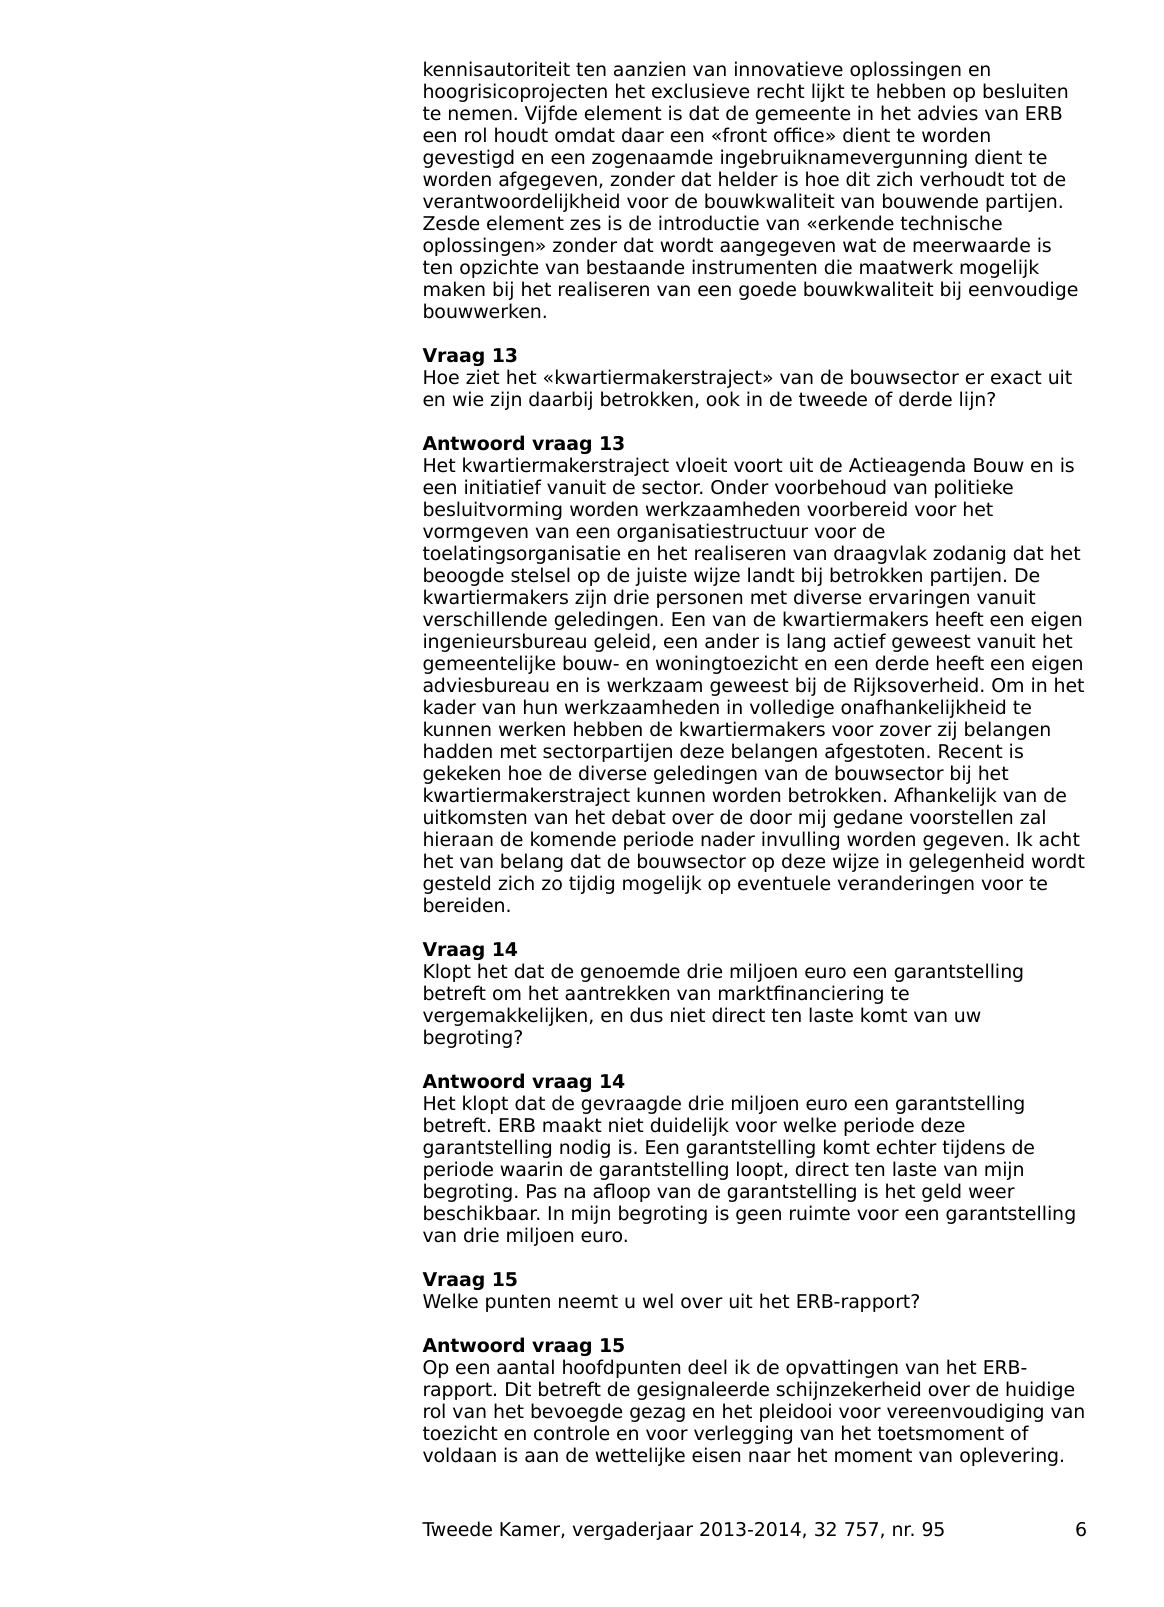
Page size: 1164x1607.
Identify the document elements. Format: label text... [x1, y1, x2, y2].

text Op een aantal hoofdpunten deel ik de opvattingen van het ERB-rapport. Dit betreft de gesignaleerde schijnzekerheid over de huidige rol van het bevoegde gezag en het pleidooi voor vereenvoudiging van toezicht en controle en voor verlegging van het toetsmoment of voldaan is aan de wettelijke eisen naar het moment van oplevering. [422, 1357, 1087, 1467]
text Klopt het dat de genoemde drie miljoen euro een garantstelling betreft om het aantrekken van marktfinanciering te vergemakkelijken, en dus niet direct ten laste komt van uw begroting? [422, 961, 1087, 1049]
text kennisautoriteit ten aanzien van innovatieve oplossingen en hoogrisicoprojecten het exclusieve recht lijkt te hebben op besluiten te nemen. Vijfde element is dat de gemeente in het advies van ERB een rol houdt omdat daar een «front office» dient te worden gevestigd en een zogenaamde ingebruiknamevergunning dient te worden afgegeven, zonder dat helder is hoe dit zich verhoudt tot de verantwoordelijkheid voor de bouwkwaliteit van bouwende partijen. Zesde element zes is de introductie van «erkende technische oplossingen» zonder dat wordt aangegeven wat de meerwaarde is ten opzichte van bestaande instrumenten die maatwerk mogelijk maken bij het realiseren van een goede bouwkwaliteit bij eenvoudige bouwwerken. [422, 59, 1087, 323]
subtitle Antwoord vraag 14 [422, 1071, 1087, 1093]
subtitle Vraag 15 [422, 1269, 1087, 1291]
subtitle Antwoord vraag 15 [422, 1335, 1087, 1357]
text Het klopt dat de gevraagde drie miljoen euro een garantstelling betreft. ERB maakt niet duidelijk voor welke periode deze garantstelling nodig is. Een garantstelling komt echter tijdens de periode waarin de garantstelling loopt, direct ten laste van mijn begroting. Pas na afloop van de garantstelling is het geld weer beschikbaar. In mijn begroting is geen ruimte voor een garantstelling van drie miljoen euro. [422, 1093, 1087, 1247]
text Het kwartiermakerstraject vloeit voort uit de Actieagenda Bouw en is een initiatief vanuit de sector. Onder voorbehoud van politieke besluitvorming worden werkzaamheden voorbereid voor het vormgeven van een organisatiestructuur voor de toelatingsorganisatie en het realiseren van draagvlak zodanig dat het beoogde stelsel op de juiste wijze landt bij betrokken partijen. De kwartiermakers zijn drie personen met diverse ervaringen vanuit verschillende geledingen. Een van de kwartiermakers heeft een eigen ingenieursbureau geleid, een ander is lang actief geweest vanuit het gemeentelijke bouw- en woningtoezicht en een derde heeft een eigen adviesbureau en is werkzaam geweest bij de Rijksoverheid. Om in het kader van hun werkzaamheden in volledige onafhankelijkheid te kunnen werken hebben de kwartiermakers voor zover zij belangen hadden met sectorpartijen deze belangen afgestoten. Recent is gekeken hoe de diverse geledingen van de bouwsector bij het kwartiermakerstraject kunnen worden betrokken. Afhankelijk van de uitkomsten van het debat over de door mij gedane voorstellen zal hieraan de komende periode nader invulling worden gegeven. Ik acht het van belang dat de bouwsector op deze wijze in gelegenheid wordt gesteld zich zo tijdig mogelijk op eventuele veranderingen voor te bereiden. [422, 455, 1087, 917]
text Welke punten neemt u wel over uit het ERB-rapport? [422, 1291, 1087, 1313]
subtitle Antwoord vraag 13 [422, 433, 1087, 455]
subtitle Vraag 13 [422, 345, 1087, 367]
subtitle Vraag 14 [422, 939, 1087, 961]
text Hoe ziet het «kwartiermakerstraject» van de bouwsector er exact uit en wie zijn daarbij betrokken, ook in de tweede of derde lijn? [422, 367, 1087, 411]
